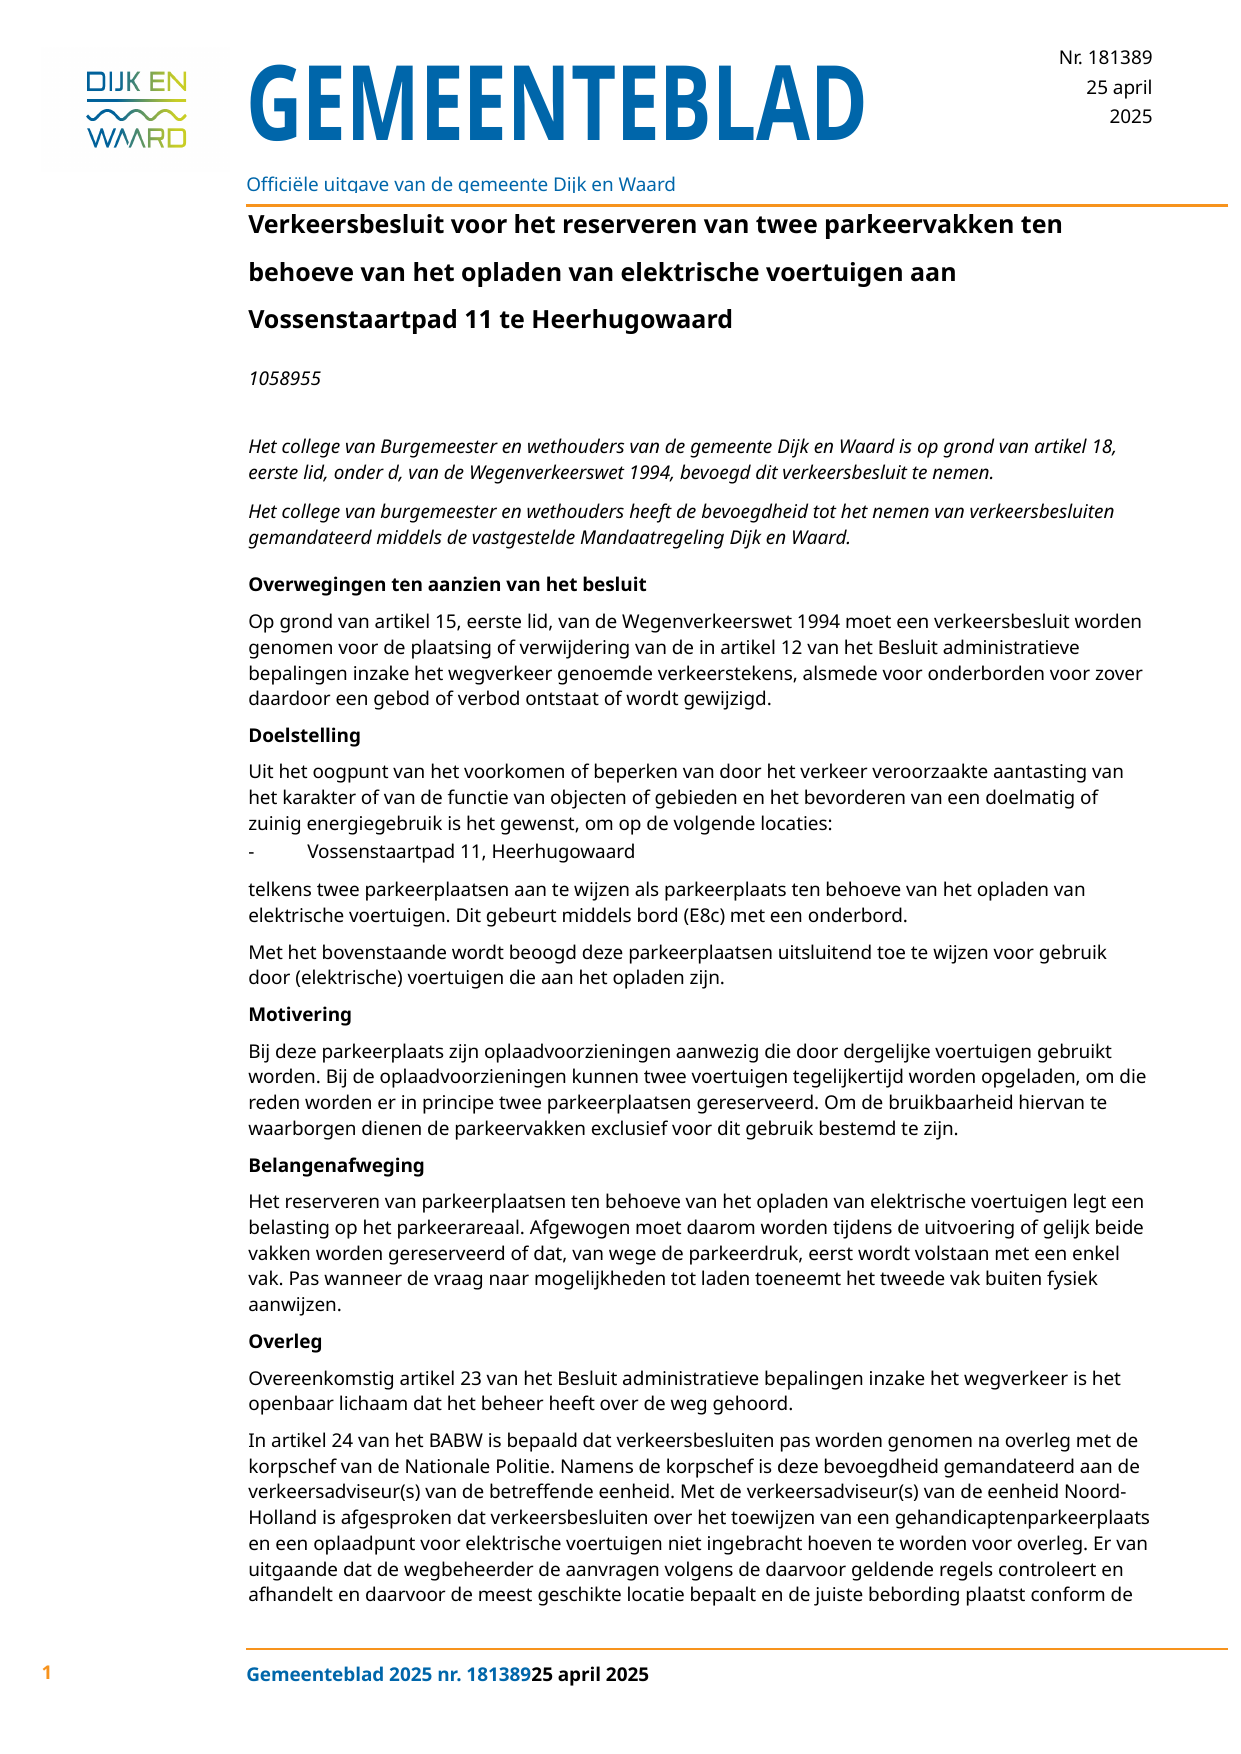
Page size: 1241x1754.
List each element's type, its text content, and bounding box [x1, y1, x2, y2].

text Het college van burgemeester en wethouders heeft de bevoegdheid tot het nemen van verkeersbesluiten gemandateerd middels de vastgestelde Mandaatregeling Dijk en Waard. [248, 498, 1152, 550]
text In artikel 24 van het BABW is bepaald dat verkeersbesluiten pas worden genomen na overleg met de korpschef van de Nationale Politie. Namens de korpschef is deze bevoegdheid gemandateerd aan de verkeersadviseur(s) van de betreffende eenheid. Met de verkeersadviseur(s) van de eenheid Noord-Holland is afgesproken dat verkeersbesluiten over het toewijzen van een gehandicaptenparkeerplaats en een oplaadpunt voor elektrische voertuigen niet ingebracht hoeven te worden voor overleg. Er van uitgaande dat de wegbeheerder de aanvragen volgens de daarvoor geldende regels controleert en afhandelt en daarvoor de meest geschikte locatie bepaalt en de juiste bebording plaatst conform de [248, 1427, 1152, 1607]
text Bij deze parkeerplaats zijn oplaadvoorzieningen aanwezig die door dergelijke voertuigen gebruikt worden. Bij de oplaadvoorzieningen kunnen twee voertuigen tegelijkertijd worden opgeladen, om die reden worden er in principe twee parkeerplaatsen gereserveerd. Om de bruikbaarheid hiervan te waarborgen dienen de parkeervakken exclusief voor dit gebruik bestemd te zijn. [248, 1038, 1152, 1141]
picture [41, 47, 231, 172]
text Doelstelling [248, 722, 1152, 748]
text Het reserveren van parkeerplaatsen ten behoeve van het opladen van elektrische voertuigen legt een belasting op het parkeerareaal. Afgewogen moet daarom worden tijdens de uitvoering of gelijk beide vakken worden gereserveerd of dat, van wege de parkeerdruk, eerst wordt volstaan met een enkel vak. Pas wanneer de vraag naar mogelijkheden tot laden toeneemt het tweede vak buiten fysiek aanwijzen. [248, 1188, 1152, 1317]
text Het college van Burgemeester en wethouders van de gemeente Dijk en Waard is op grond van artikel 18, eerste lid, onder d, van de Wegenverkeerswet 1994, bevoegd dit verkeersbesluit te nemen. [248, 433, 1152, 485]
text Overeenkomstig artikel 23 van het Besluit administratieve bepalingen inzake het wegverkeer is het openbaar lichaam dat het beheer heeft over de weg gehoord. [248, 1365, 1152, 1416]
text Verkeersbesluit voor het reserveren van twee parkeervakken ten behoeve van het opladen van elektrische voertuigen aan Vossenstaartpad 11 te Heerhugowaard [248, 207, 1152, 336]
text Met het bovenstaande wordt beoogd deze parkeerplaatsen uitsluitend toe te wijzen voor gebruik door (elektrische) voertuigen die aan het opladen zijn. [248, 939, 1152, 990]
text Overwegingen ten aanzien van het besluit [248, 572, 1152, 597]
text 1058955 [248, 366, 1152, 391]
text Uit het oogpunt van het voorkomen of beperken van door het verkeer veroorzaakte aantasting van het karakter of van de functie van objecten of gebieden en het bevorderen van een doelmatig of zuinig energiegebruik is het gewenst, om op de volgende locaties: [248, 759, 1152, 836]
text Op grond van artikel 15, eerste lid, van de Wegenverkeerswet 1994 moet een verkeersbesluit worden genomen voor de plaatsing of verwijdering van de in artikel 12 van het Besluit administratieve bepalingen inzake het wegverkeer genoemde verkeerstekens, alsmede voor onderborden voor zover daardoor een gebod of verbod ontstaat of wordt gewijzigd. [248, 608, 1152, 711]
text Belangenafweging [248, 1152, 1152, 1177]
list Vossenstaartpad 11, Heerhugowaard [248, 838, 1152, 864]
text Motivering [248, 1001, 1152, 1027]
text Overleg [248, 1328, 1152, 1354]
text telkens twee parkeerplaatsen aan te wijzen als parkeerplaats ten behoeve van het opladen van elektrische voertuigen. Dit gebeurt middels bord (E8c) met een onderbord. [248, 876, 1152, 928]
